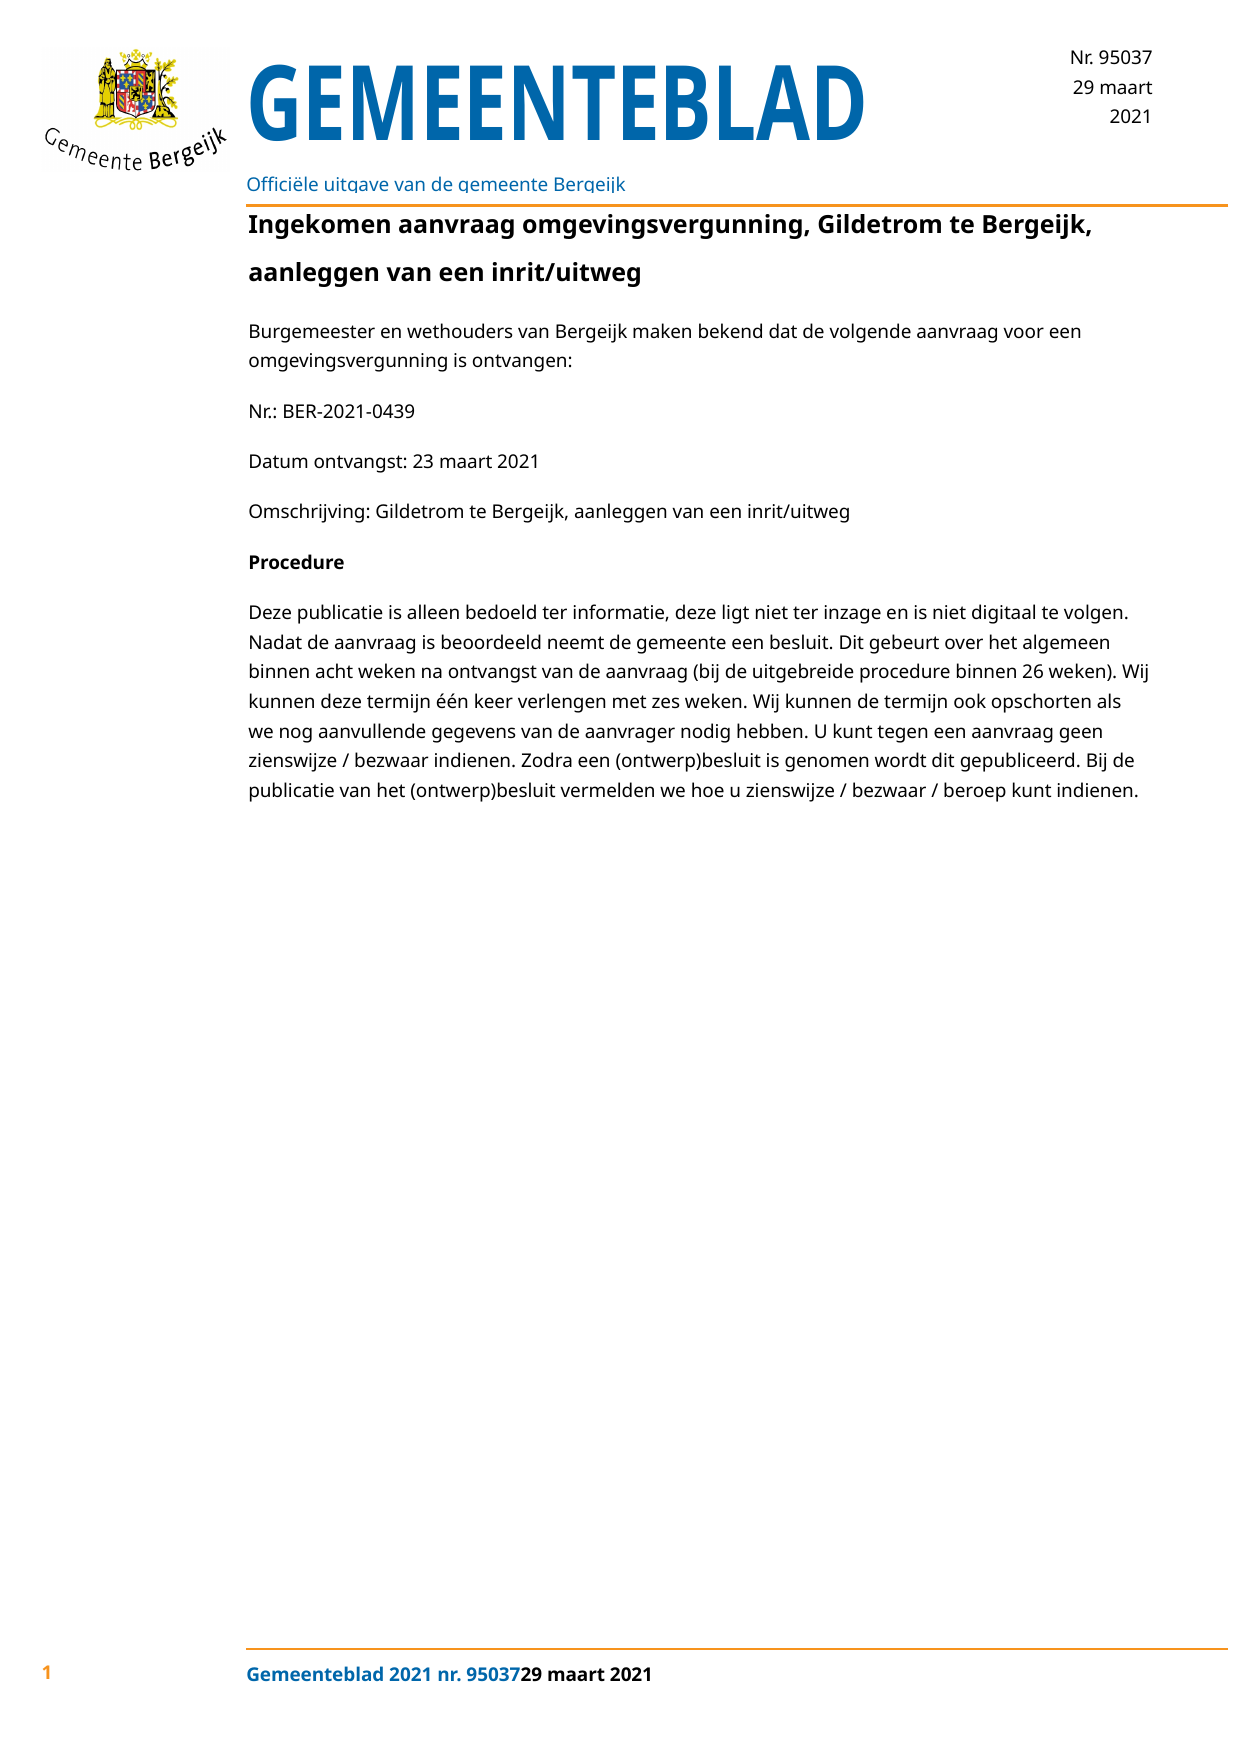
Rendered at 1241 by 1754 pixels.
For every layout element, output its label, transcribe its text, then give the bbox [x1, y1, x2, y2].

text Procedure [248, 549, 1152, 575]
text Burgemeester en wethouders van Bergeijk maken bekend dat de volgende aanvraag voor een omgevingsvergunning is ontvangen: [248, 318, 1152, 373]
text Ingekomen aanvraag omgevingsvergunning, Gildetrom te Bergeijk, aanleggen van een inrit/uitweg [248, 207, 1152, 288]
text Nr.: BER-2021-0439 [248, 398, 1152, 424]
picture [41, 47, 231, 172]
text Omschrijving: Gildetrom te Bergeijk, aanleggen van een inrit/uitweg [248, 499, 1152, 524]
text Deze publicatie is alleen bedoeld ter informatie, deze ligt niet ter inzage en is niet digitaal te volgen. Nadat de aanvraag is beoordeeld neemt de gemeente een besluit. Dit gebeurt over het algemeen binnen acht weken na ontvangst van de aanvraag (bij de uitgebreide procedure binnen 26 weken). Wij kunnen deze termijn één keer verlengen met zes weken. Wij kunnen de termijn ook opschorten als we nog aanvullende gegevens van de aanvrager nodig hebben. U kunt tegen een aanvraag geen zienswijze / bezwaar indienen. Zodra een (ontwerp)besluit is genomen wordt dit gepubliceerd. Bij de publicatie van het (ontwerp)besluit vermelden we hoe u zienswijze / bezwaar / beroep kunt indienen. [248, 599, 1152, 803]
text Datum ontvangst: 23 maart 2021 [248, 448, 1152, 474]
